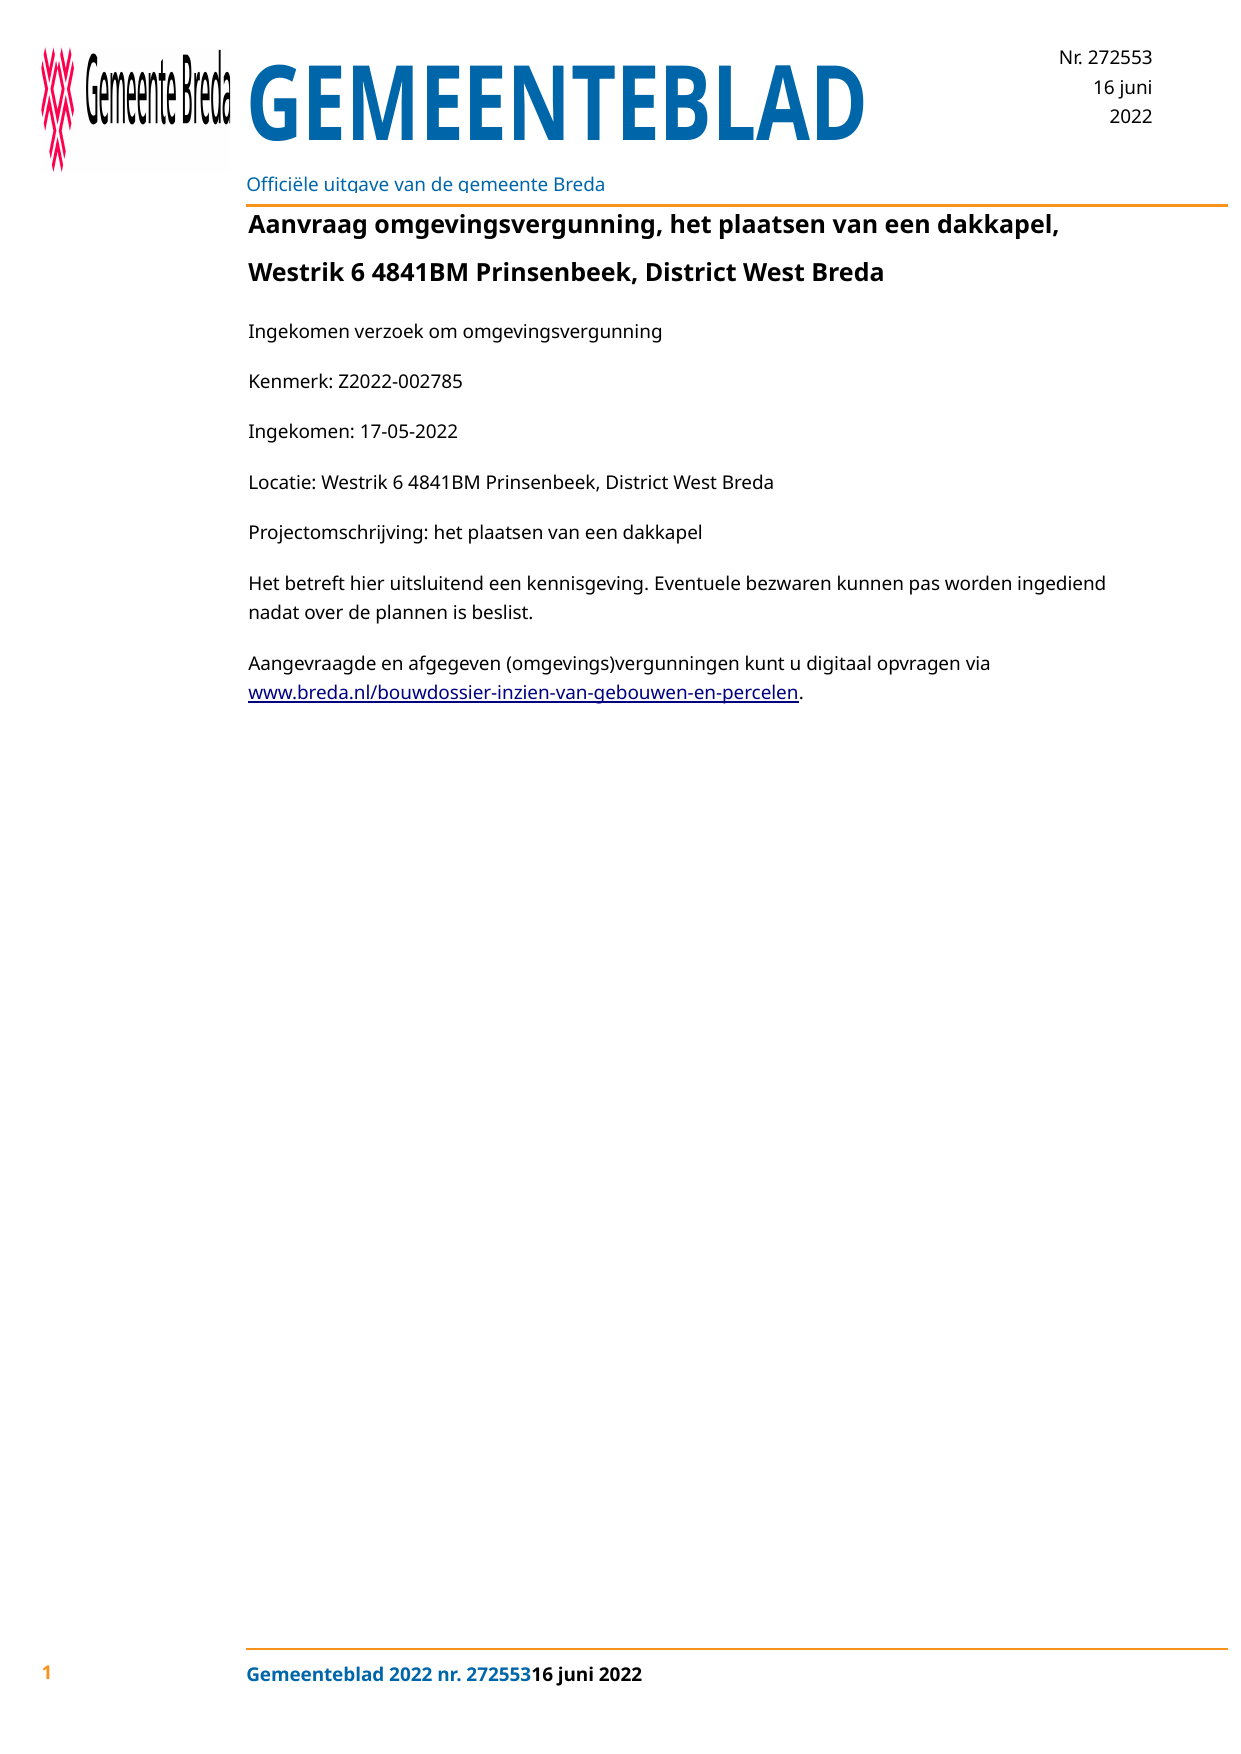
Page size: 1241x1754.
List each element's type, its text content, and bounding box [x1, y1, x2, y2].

text Locatie: Westrik 6 4841BM Prinsenbeek, District West Breda [248, 469, 1152, 495]
text Kenmerk: Z2022-002785 [248, 368, 1152, 394]
text Projectomschrijving: het plaatsen van een dakkapel [248, 519, 1152, 545]
text Aangevraagde en afgegeven (omgevings)vergunningen kunt u digitaal opvragen via www.breda.nl/bouwdossier-inzien-van-gebouwen-en-percelen. [248, 650, 1152, 705]
text Ingekomen: 17-05-2022 [248, 419, 1152, 444]
text Aanvraag omgevingsvergunning, het plaatsen van een dakkapel, Westrik 6 4841BM Prinsenbeek, District West Breda [248, 207, 1152, 288]
picture [41, 47, 231, 172]
text Ingekomen verzoek om omgevingsvergunning [248, 318, 1152, 344]
text Het betreft hier uitsluitend een kennisgeving. Eventuele bezwaren kunnen pas worden ingediend nadat over de plannen is beslist. [248, 570, 1152, 625]
